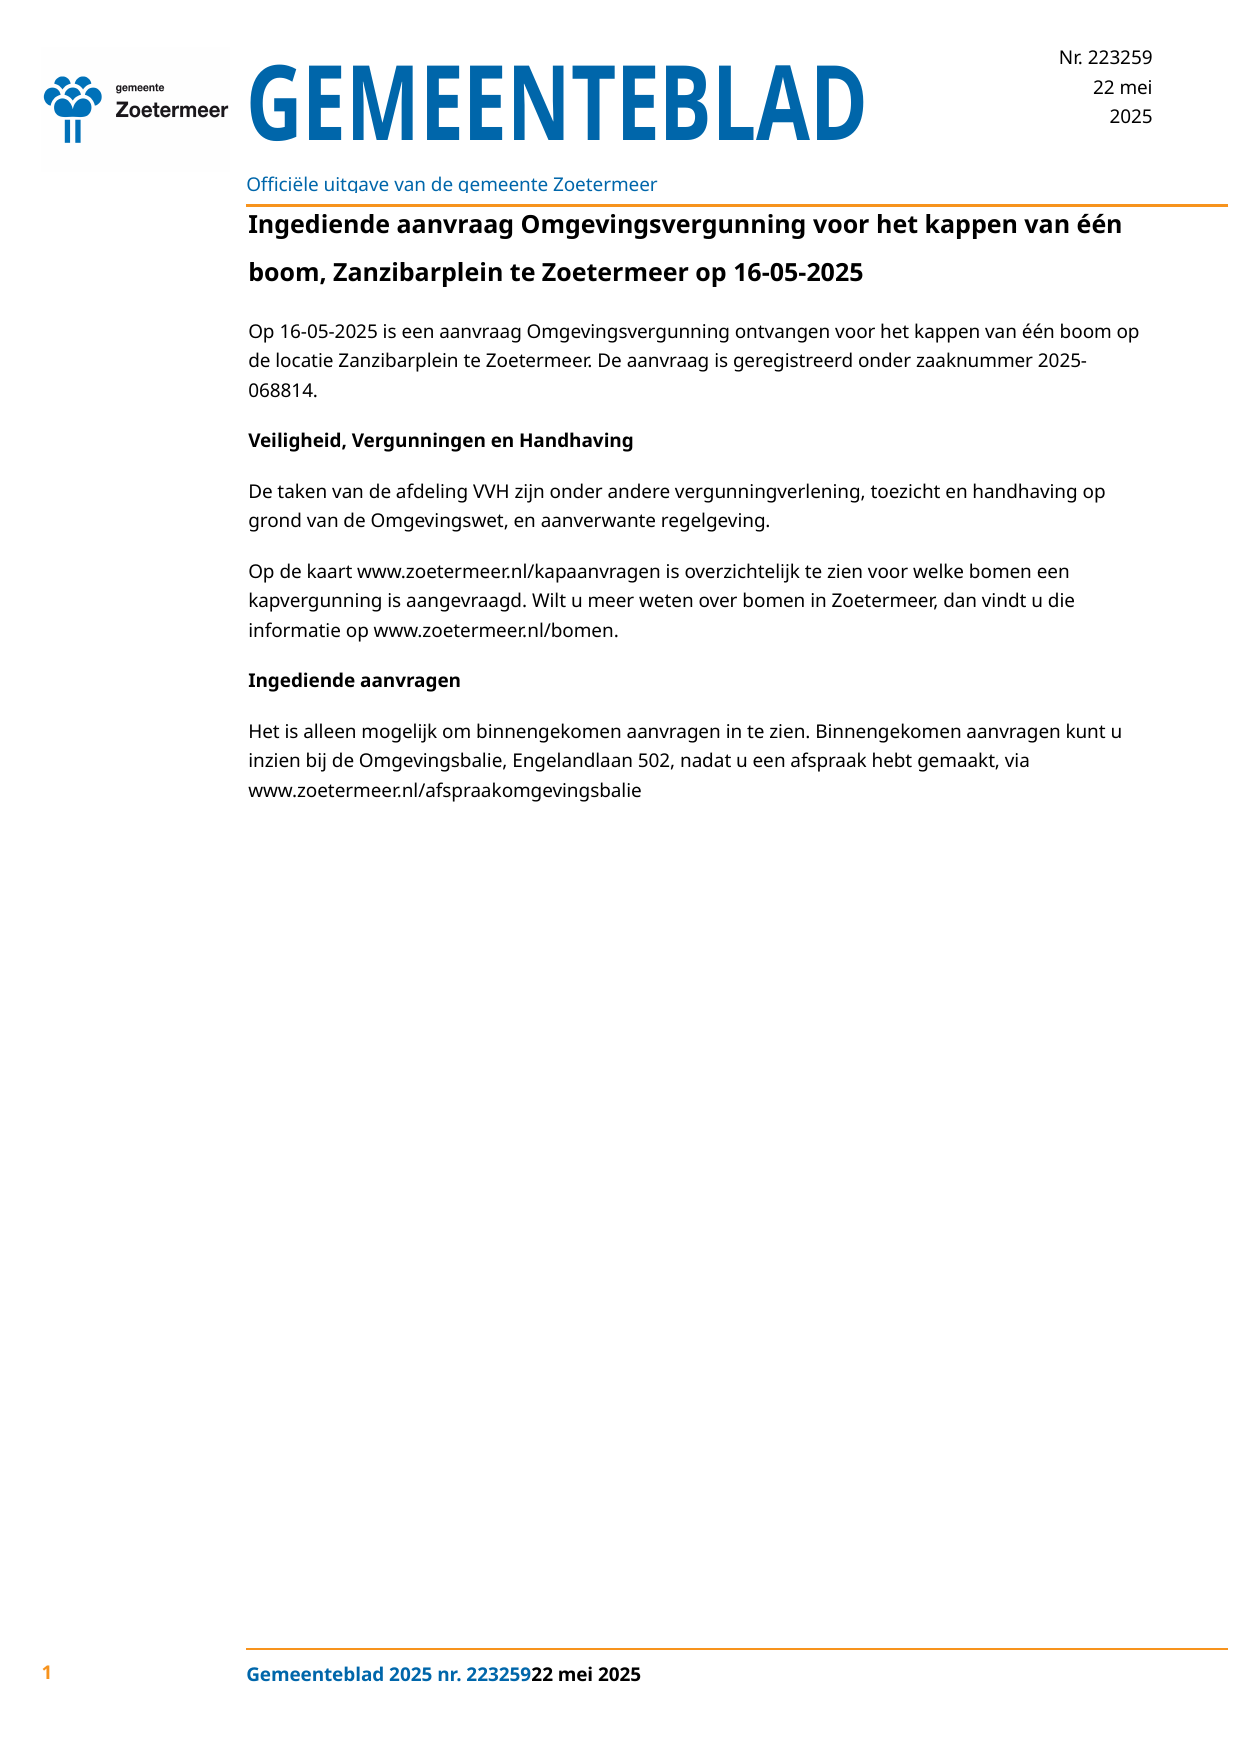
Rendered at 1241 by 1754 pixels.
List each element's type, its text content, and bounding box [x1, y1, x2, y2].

text Ingediende aanvraag Omgevingsvergunning voor het kappen van één boom, Zanzibarplein te Zoetermeer op 16-05-2025 [248, 207, 1152, 288]
text Veiligheid, Vergunningen en Handhaving [248, 427, 1152, 453]
text Op 16-05-2025 is een aanvraag Omgevingsvergunning ontvangen voor het kappen van één boom op de locatie Zanzibarplein te Zoetermeer. De aanvraag is geregistreerd onder zaaknummer 2025-068814. [248, 318, 1152, 403]
text Op de kaart www.zoetermeer.nl/kapaanvragen is overzichtelijk te zien voor welke bomen een kapvergunning is aangevraagd. Wilt u meer weten over bomen in Zoetermeer, dan vindt u die informatie op www.zoetermeer.nl/bomen. [248, 558, 1152, 643]
picture [41, 47, 231, 172]
text Het is alleen mogelijk om binnengekomen aanvragen in te zien. Binnengekomen aanvragen kunt u inzien bij de Omgevingsbalie, Engelandlaan 502, nadat u een afspraak hebt gemaakt, via www.zoetermeer.nl/afspraakomgevingsbalie [248, 718, 1152, 803]
text De taken van de afdeling VVH zijn onder andere vergunningverlening, toezicht en handhaving op grond van de Omgevingswet, en aanverwante regelgeving. [248, 478, 1152, 533]
text Ingediende aanvragen [248, 667, 1152, 693]
